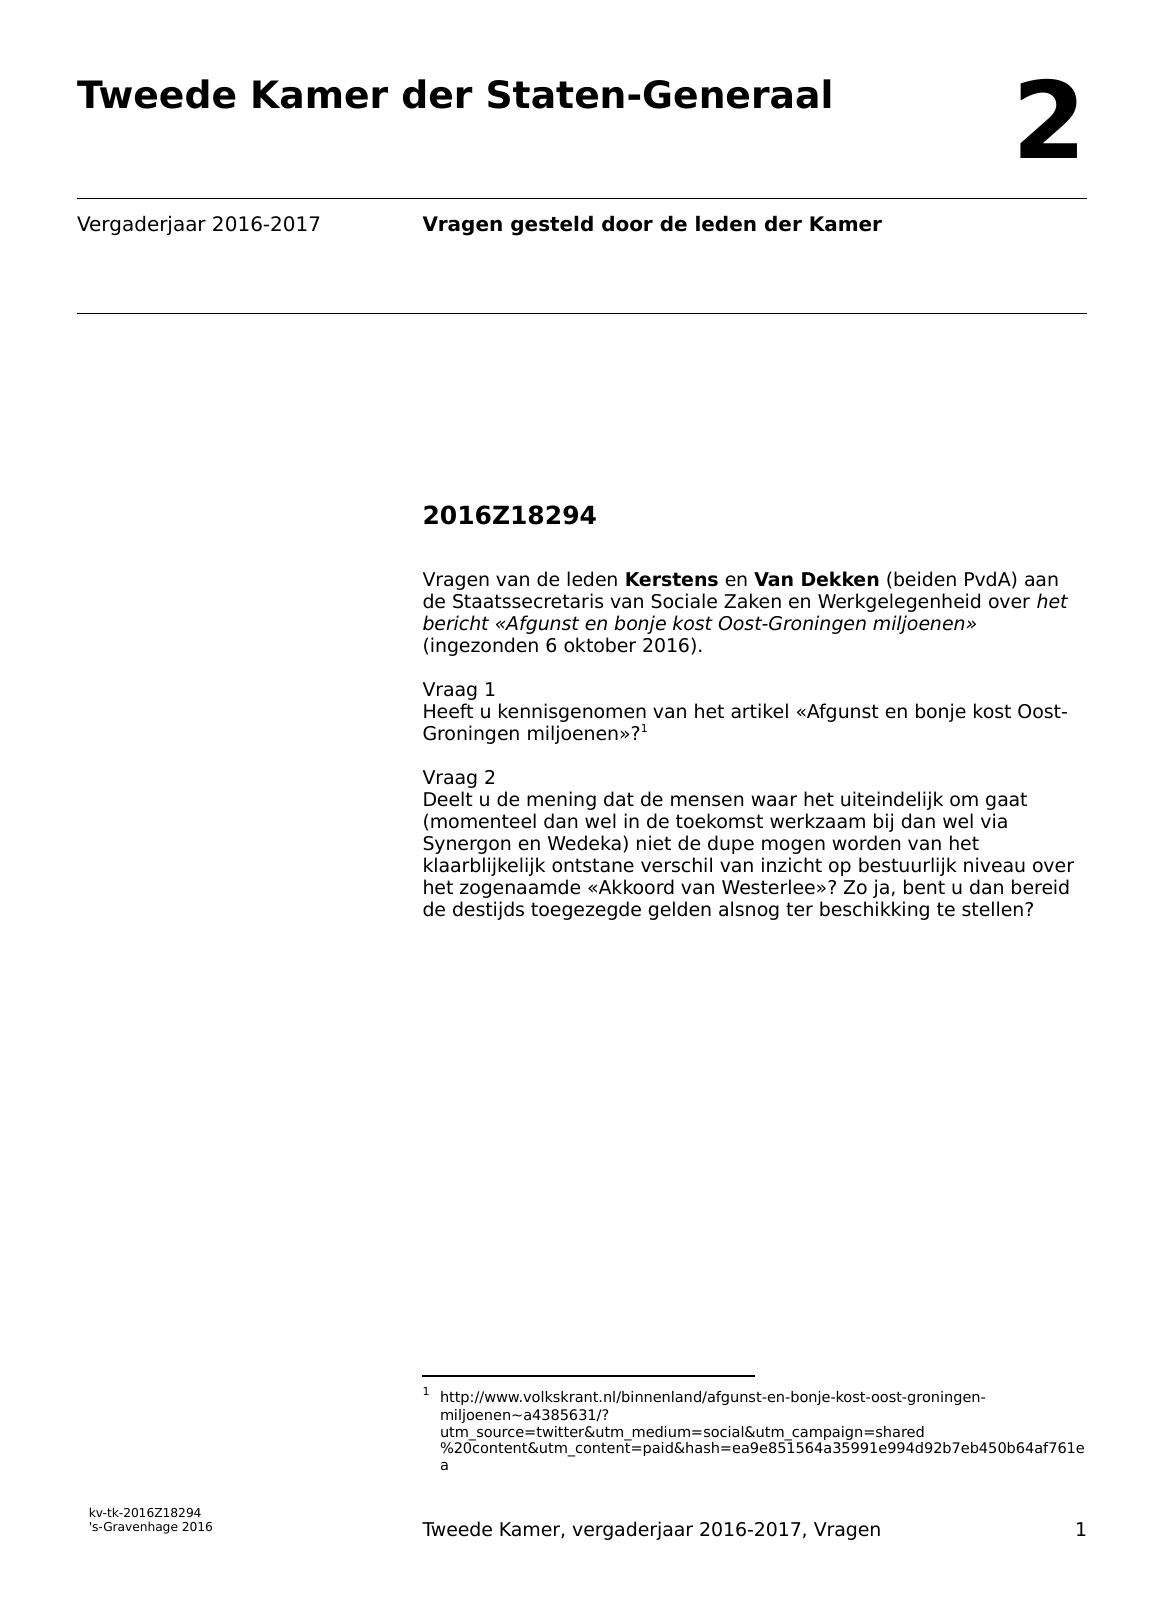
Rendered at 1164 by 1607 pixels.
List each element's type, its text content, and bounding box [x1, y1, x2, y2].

text Heeft u kennisgenomen van het artikel «Afgunst en bonje kost Oost-Groningen miljoenen»? [422, 701, 1087, 745]
text Vraag 1 [422, 679, 1087, 701]
text 2016Z18294 [422, 501, 1087, 531]
text 's-Gravenhage 2016 [88, 1520, 323, 1534]
text Deelt u de mening dat de mensen waar het uiteindelijk om gaat (momenteel dan wel in de toekomst werkzaam bij dan wel via Synergon en Wedeka) niet de dupe mogen worden van het klaarblijkelijk ontstane verschil van inzicht op bestuurlijk niveau over het zogenaamde «Akkoord van Westerlee»? Zo ja, bent u dan bereid de destijds toegezegde gelden alsnog ter beschikking te stellen? [422, 789, 1087, 921]
table_header Tweede Kamer der Staten-Generaal [77, 59, 886, 198]
table_header 2 [886, 59, 1087, 198]
table_cell Vergaderjaar 2016-2017 [77, 199, 422, 313]
table_cell Vragen gesteld door de leden der Kamer [422, 199, 1087, 313]
text http://www.volkskrant.nl/binnenland/afgunst-en-bonje-kost-oost-groningen-miljoenen~a4385631/?utm_source=twitter&utm_medium=social&utm_campaign=shared%20content&utm_content=paid&hash=ea9e851564a35991e994d92b7eb450b64af761ea [422, 1385, 1087, 1474]
text Vragen van de leden Kerstens en Van Dekken (beiden PvdA) aan de Staatssecretaris van Sociale Zaken en Werkgelegenheid over het bericht «Afgunst en bonje kost Oost-Groningen miljoenen» (ingezonden 6 oktober 2016). [422, 569, 1087, 657]
text kv-tk-2016Z18294 [88, 1506, 323, 1520]
text Vraag 2 [422, 767, 1087, 789]
